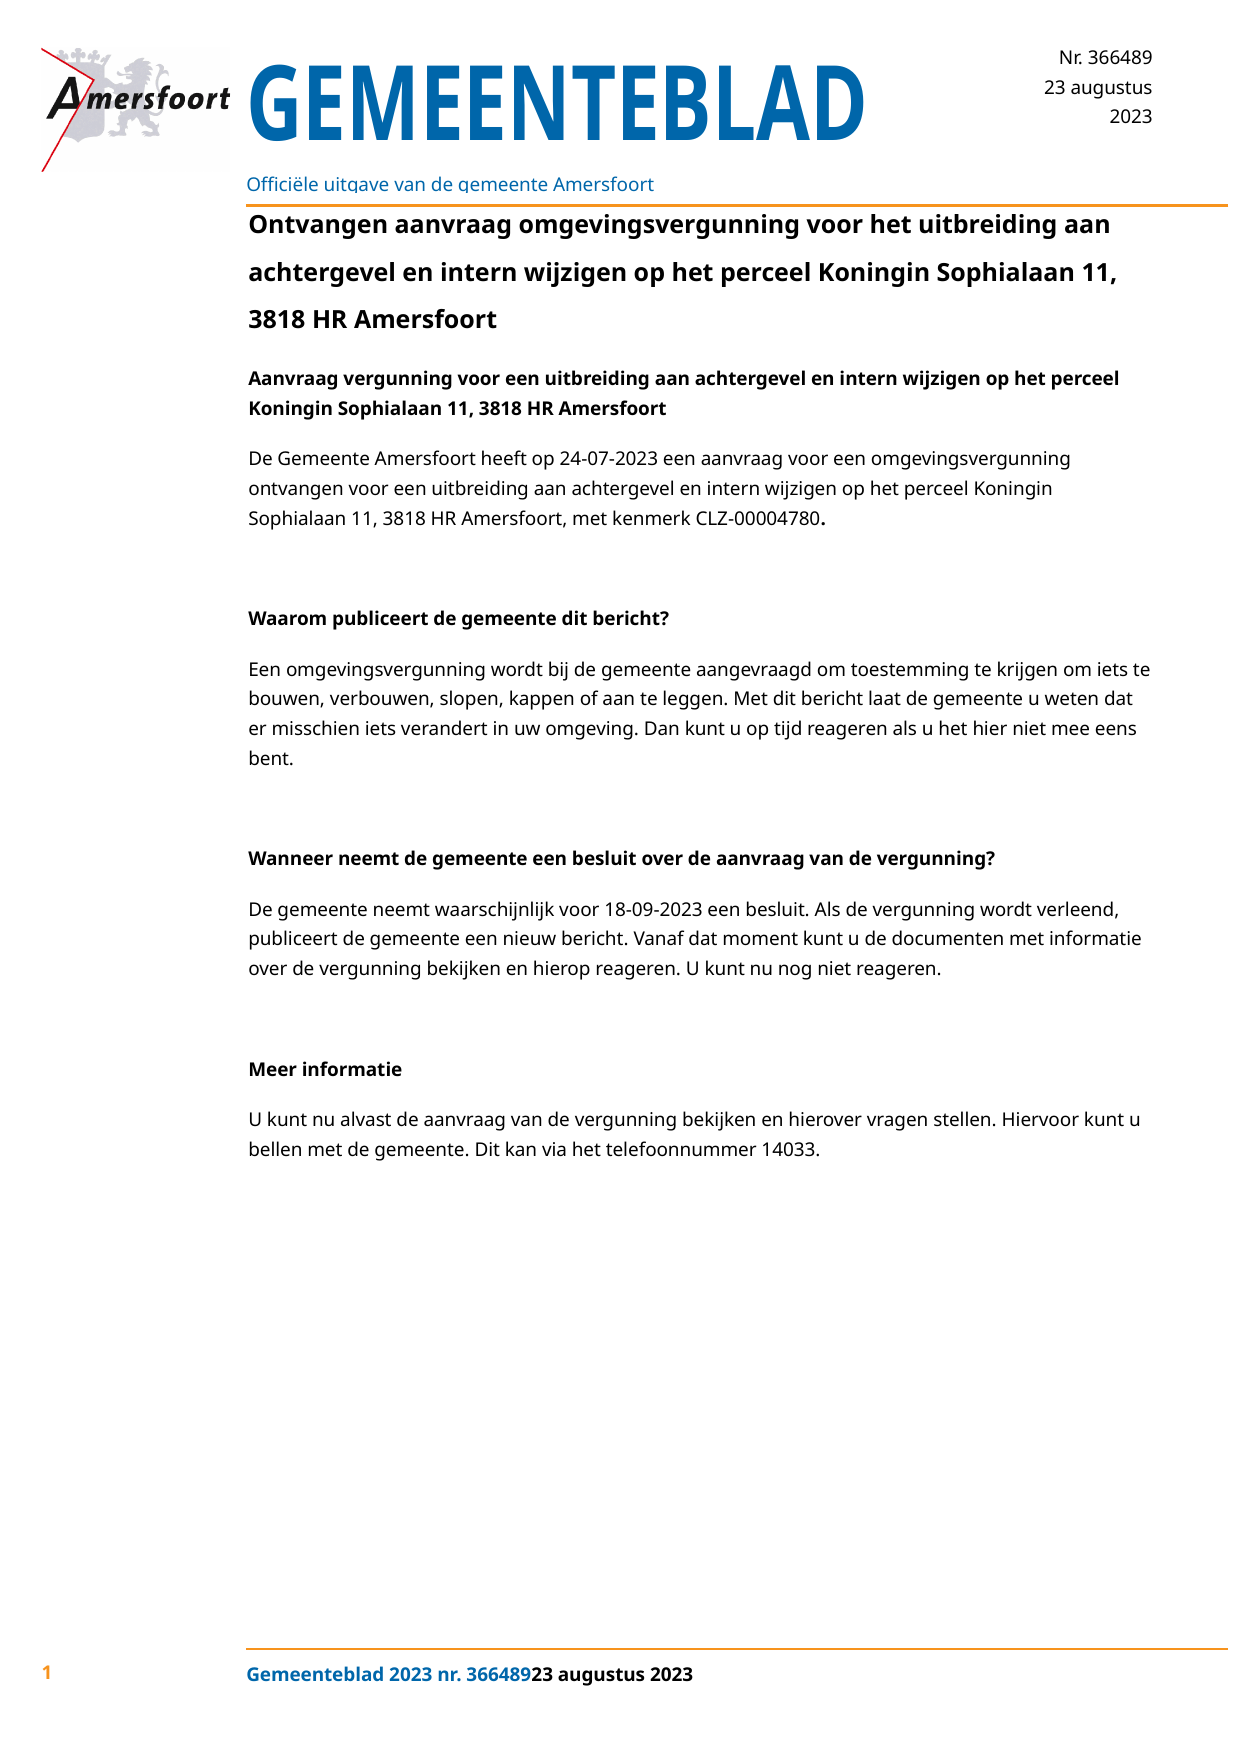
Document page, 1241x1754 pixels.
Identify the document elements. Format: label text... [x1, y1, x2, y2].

text U kunt nu alvast de aanvraag van de vergunning bekijken en hierover vragen stellen. Hiervoor kunt u bellen met de gemeente. Dit kan via het telefoonnummer 14033. [248, 1106, 1152, 1162]
text De gemeente neemt waarschijnlijk voor 18-09-2023 een besluit. Als de vergunning wordt verleend, publiceert de gemeente een nieuw bericht. Vanaf dat moment kunt u de documenten met informatie over de vergunning bekijken en hierop reageren. U kunt nu nog niet reageren. [248, 896, 1152, 981]
text Aanvraag vergunning voor een uitbreiding aan achtergevel en intern wijzigen op het perceel Koningin Sophialaan 11, 3818 HR Amersfoort [248, 366, 1152, 421]
picture [41, 47, 231, 172]
text De Gemeente Amersfoort heeft op 24-07-2023 een aanvraag voor een omgevingsvergunning ontvangen voor een uitbreiding aan achtergevel en intern wijzigen op het perceel Koningin Sophialaan 11, 3818 HR Amersfoort, met kenmerk CLZ-00004780. [248, 446, 1152, 530]
text Waarom publiceert de gemeente dit bericht? [248, 606, 1152, 631]
text Meer informatie [248, 1056, 1152, 1082]
text Een omgevingsvergunning wordt bij de gemeente aangevraagd om toestemming te krijgen om iets te bouwen, verbouwen, slopen, kappen of aan te leggen. Met dit bericht laat de gemeente u weten dat er misschien iets verandert in uw omgeving. Dan kunt u op tijd reageren als u het hier niet mee eens bent. [248, 656, 1152, 770]
text Ontvangen aanvraag omgevingsvergunning voor het uitbreiding aan achtergevel en intern wijzigen op het perceel Koningin Sophialaan 11, 3818 HR Amersfoort [248, 207, 1152, 336]
text Wanneer neemt de gemeente een besluit over de aanvraag van de vergunning? [248, 846, 1152, 871]
